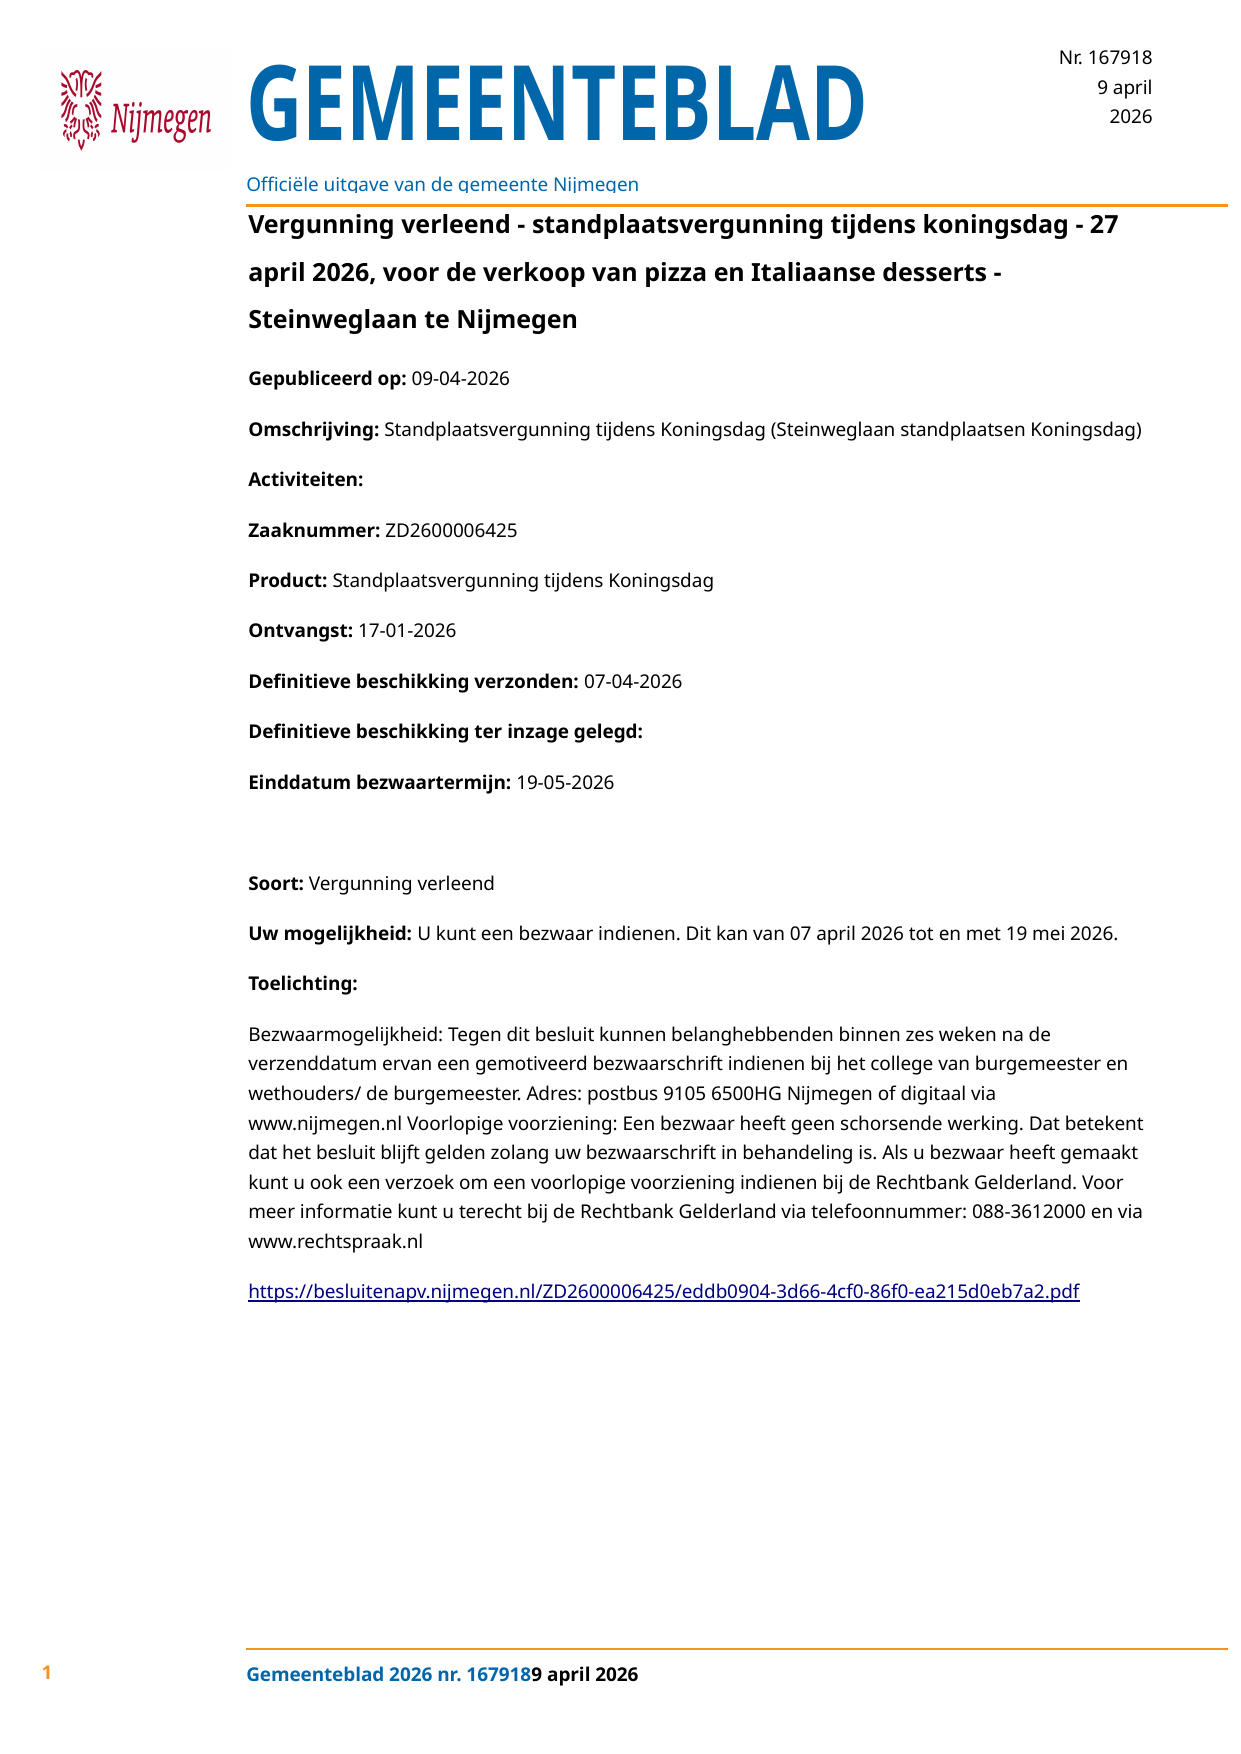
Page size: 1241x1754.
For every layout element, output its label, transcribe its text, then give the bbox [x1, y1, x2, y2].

text Ontvangst: 17-01-2026 [248, 618, 1152, 643]
text Product: Standplaatsvergunning tijdens Koningsdag [248, 567, 1152, 593]
text Soort: Vergunning verleend [248, 870, 1152, 895]
text Toelichting: [248, 971, 1152, 996]
text Activiteiten: [248, 466, 1152, 492]
text Definitieve beschikking verzonden: 07-04-2026 [248, 668, 1152, 694]
text Vergunning verleend - standplaatsvergunning tijdens koningsdag - 27 april 2026, voor de verkoop van pizza en Italiaanse desserts - Steinweglaan te Nijmegen [248, 207, 1152, 336]
text https://besluitenapv.nijmegen.nl/ZD2600006425/eddb0904-3d66-4cf0-86f0-ea215d0eb7a2.pdf [248, 1278, 1152, 1304]
text Definitieve beschikking ter inzage gelegd: [248, 718, 1152, 744]
text Einddatum bezwaartermijn: 19-05-2026 [248, 769, 1152, 794]
text Gepubliceerd op: 09-04-2026 [248, 366, 1152, 391]
text Omschrijving: Standplaatsvergunning tijdens Koningsdag (Steinweglaan standplaatsen Koningsdag) [248, 416, 1152, 442]
text Bezwaarmogelijkheid: Tegen dit besluit kunnen belanghebbenden binnen zes weken na de verzenddatum ervan een gemotiveerd bezwaarschrift indienen bij het college van burgemeester en wethouders/ de burgemeester. Adres: postbus 9105 6500HG Nijmegen of digitaal via www.nijmegen.nl Voorlopige voorziening: Een bezwaar heeft geen schorsende werking. Dat betekent dat het besluit blijft gelden zolang uw bezwaarschrift in behandeling is. Als u bezwaar heeft gemaakt kunt u ook een verzoek om een voorlopige voorziening indienen bij de Rechtbank Gelderland. Voor meer informatie kunt u terecht bij de Rechtbank Gelderland via telefoonnummer: 088-3612000 en via www.rechtspraak.nl [248, 1021, 1152, 1254]
text Zaaknummer: ZD2600006425 [248, 517, 1152, 542]
picture [41, 47, 231, 172]
text Uw mogelijkheid: U kunt een bezwaar indienen. Dit kan van 07 april 2026 tot en met 19 mei 2026. [248, 920, 1152, 946]
